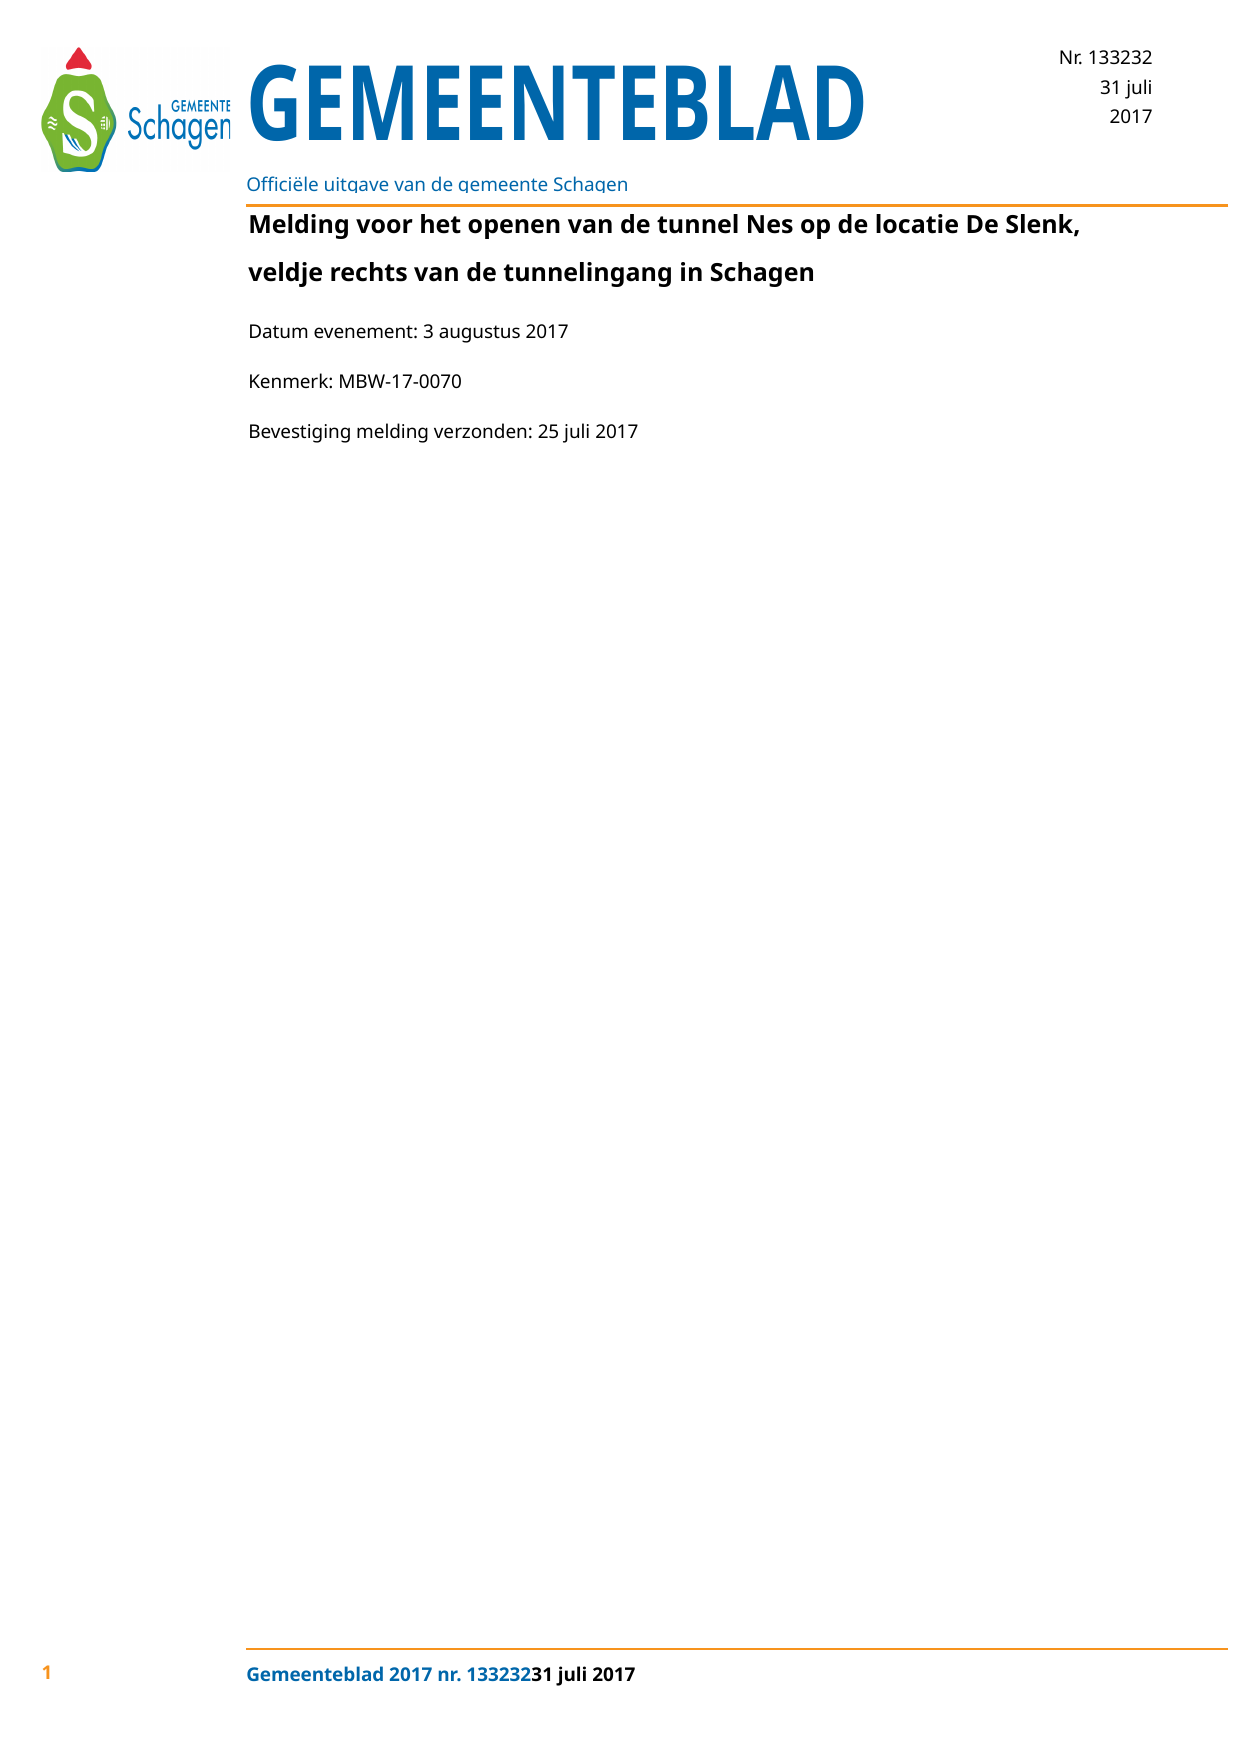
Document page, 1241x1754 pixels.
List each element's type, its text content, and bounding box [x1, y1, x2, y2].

text Kenmerk: MBW-17-0070 [248, 368, 1152, 394]
text Datum evenement: 3 augustus 2017 [248, 318, 1152, 344]
text Melding voor het openen van de tunnel Nes op de locatie De Slenk, veldje rechts van de tunnelingang in Schagen [248, 207, 1152, 288]
text Bevestiging melding verzonden: 25 juli 2017 [248, 419, 1152, 444]
picture [41, 47, 231, 172]
